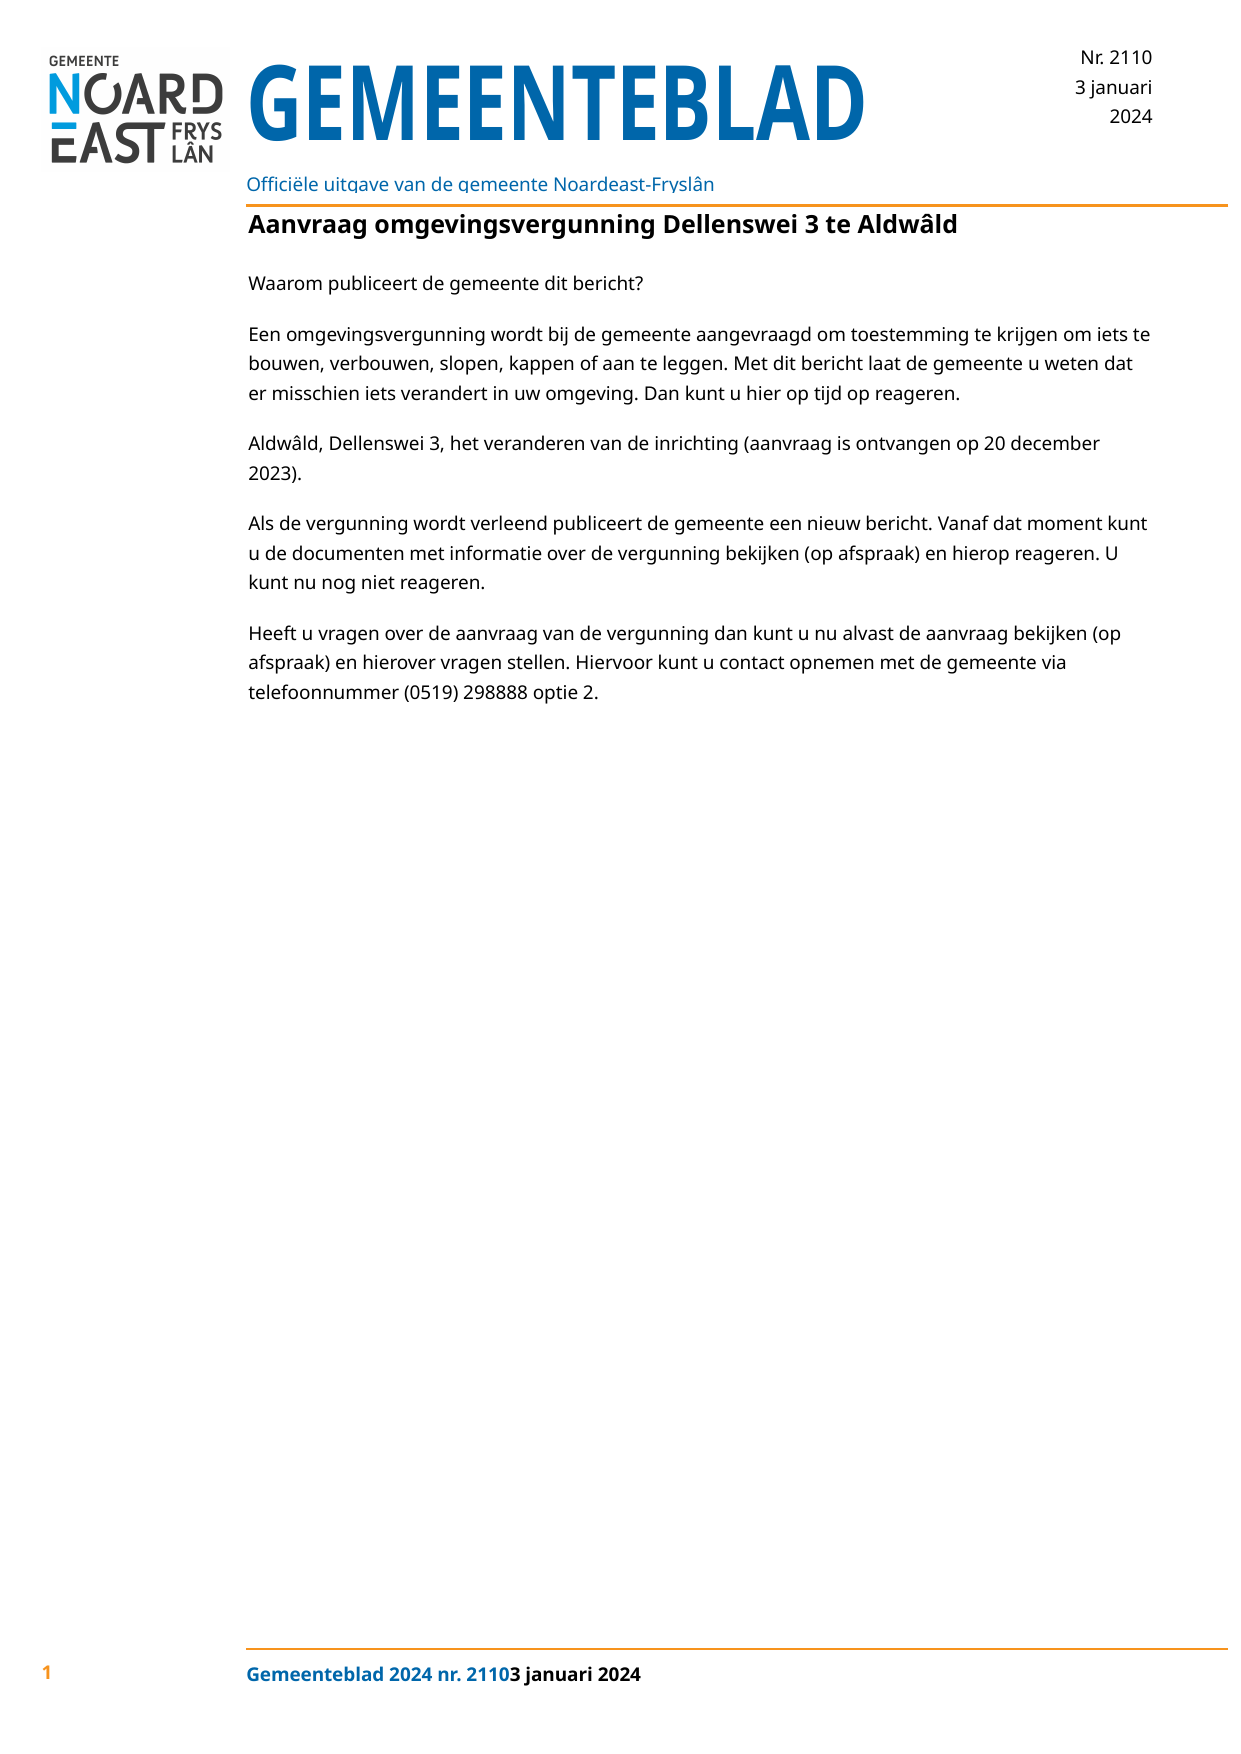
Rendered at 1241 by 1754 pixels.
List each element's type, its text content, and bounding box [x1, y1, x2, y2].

text Als de vergunning wordt verleend publiceert de gemeente een nieuw bericht. Vanaf dat moment kunt u de documenten met informatie over de vergunning bekijken (op afspraak) en hierop reageren. U kunt nu nog niet reageren. [248, 510, 1152, 595]
text Waarom publiceert de gemeente dit bericht? [248, 270, 1152, 296]
text Heeft u vragen over de aanvraag van de vergunning dan kunt u nu alvast de aanvraag bekijken (op afspraak) en hierover vragen stellen. Hiervoor kunt u contact opnemen met de gemeente via telefoonnummer (0519) 298888 optie 2. [248, 620, 1152, 705]
text Een omgevingsvergunning wordt bij de gemeente aangevraagd om toestemming te krijgen om iets te bouwen, verbouwen, slopen, kappen of aan te leggen. Met dit bericht laat de gemeente u weten dat er misschien iets verandert in uw omgeving. Dan kunt u hier op tijd op reageren. [248, 321, 1152, 406]
picture [41, 47, 231, 172]
text Aanvraag omgevingsvergunning Dellenswei 3 te Aldwâld [248, 207, 1152, 241]
text Aldwâld, Dellenswei 3, het veranderen van de inrichting (aanvraag is ontvangen op 20 december 2023). [248, 430, 1152, 486]
